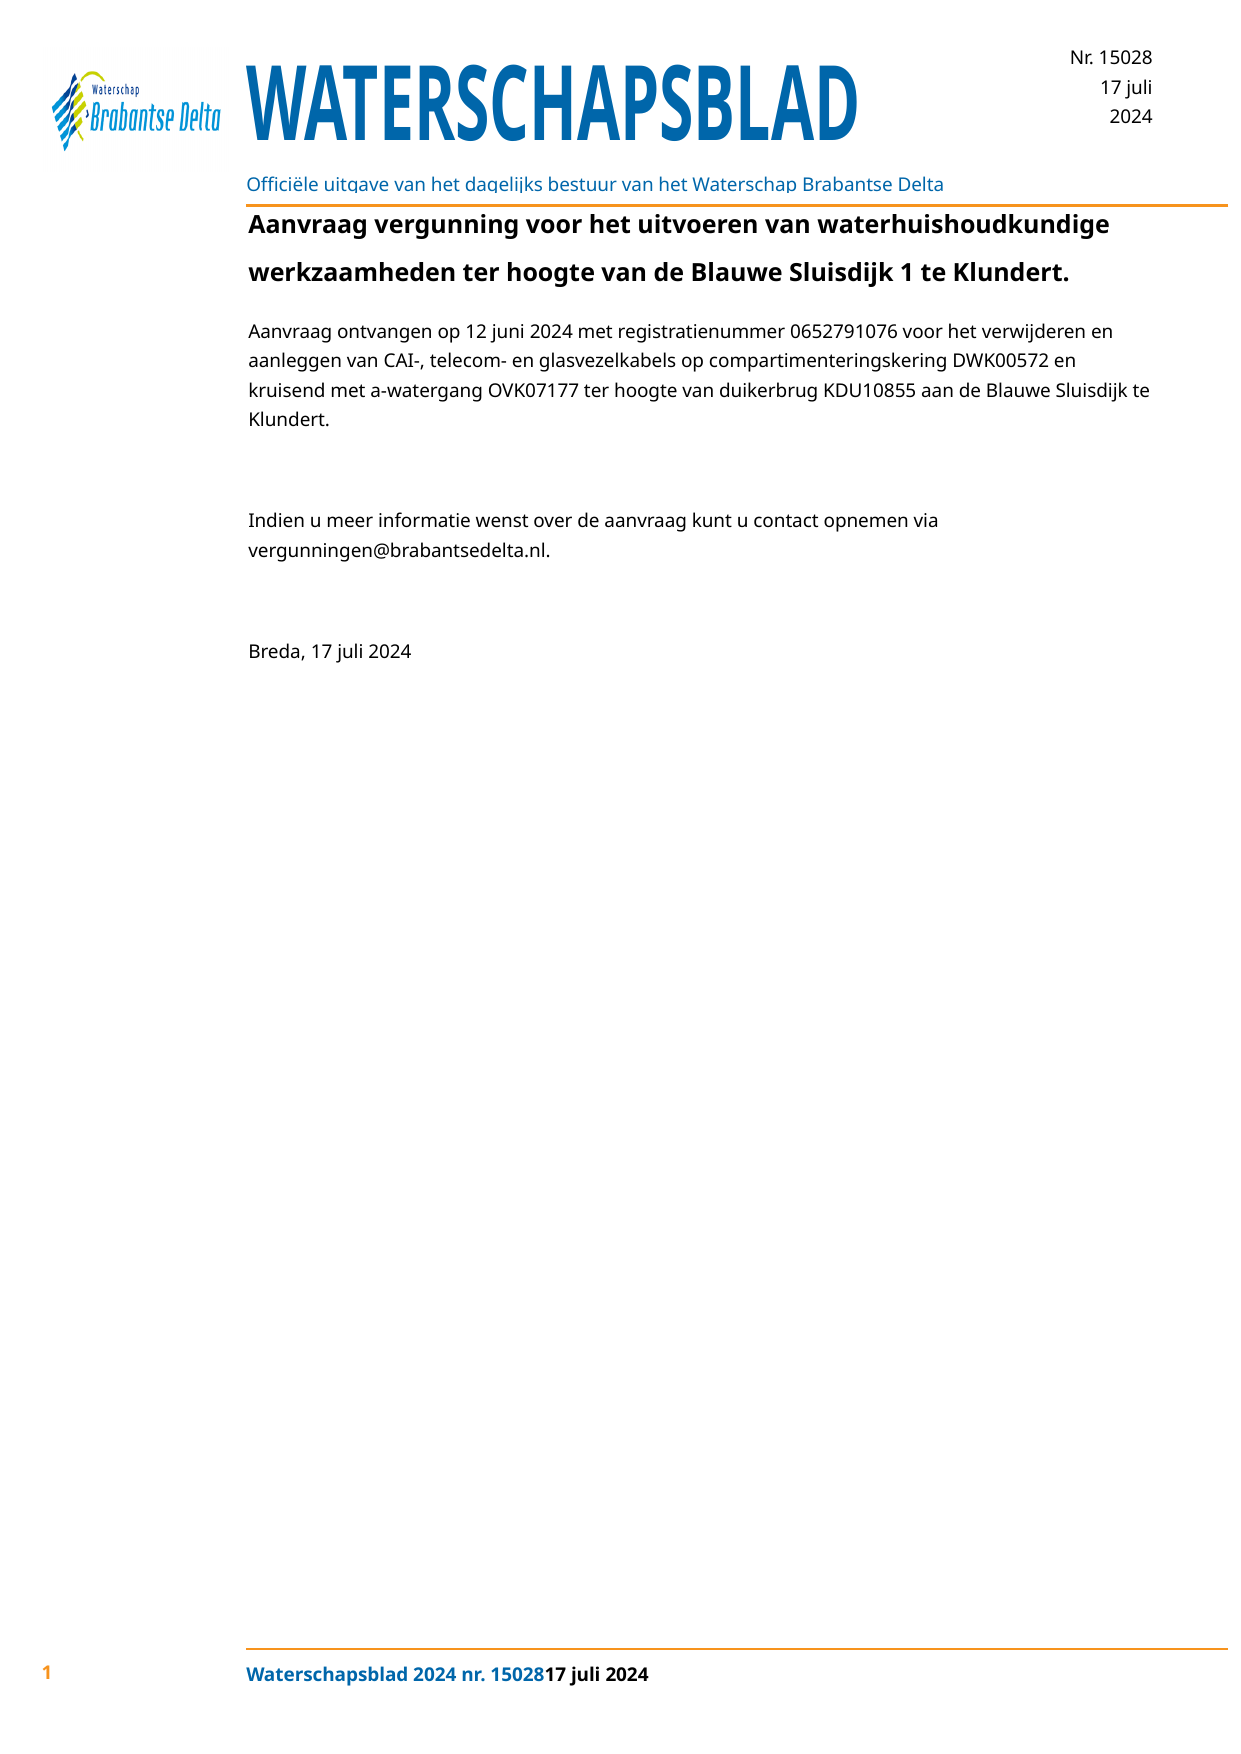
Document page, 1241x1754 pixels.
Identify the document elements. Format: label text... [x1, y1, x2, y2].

text Breda, 17 juli 2024 [248, 638, 1152, 664]
text Indien u meer informatie wenst over de aanvraag kunt u contact opnemen via vergunningen@brabantsedelta.nl. [248, 507, 1152, 563]
picture [41, 47, 231, 172]
text Aanvraag ontvangen op 12 juni 2024 met registratienummer 0652791076 voor het verwijderen en aanleggen van CAI-, telecom- en glasvezelkabels op compartimenteringskering DWK00572 en kruisend met a-watergang OVK07177 ter hoogte van duikerbrug KDU10855 aan de Blauwe Sluisdijk te Klundert. [248, 318, 1152, 432]
text Aanvraag vergunning voor het uitvoeren van waterhuishoudkundige werkzaamheden ter hoogte van de Blauwe Sluisdijk 1 te Klundert. [248, 207, 1152, 288]
